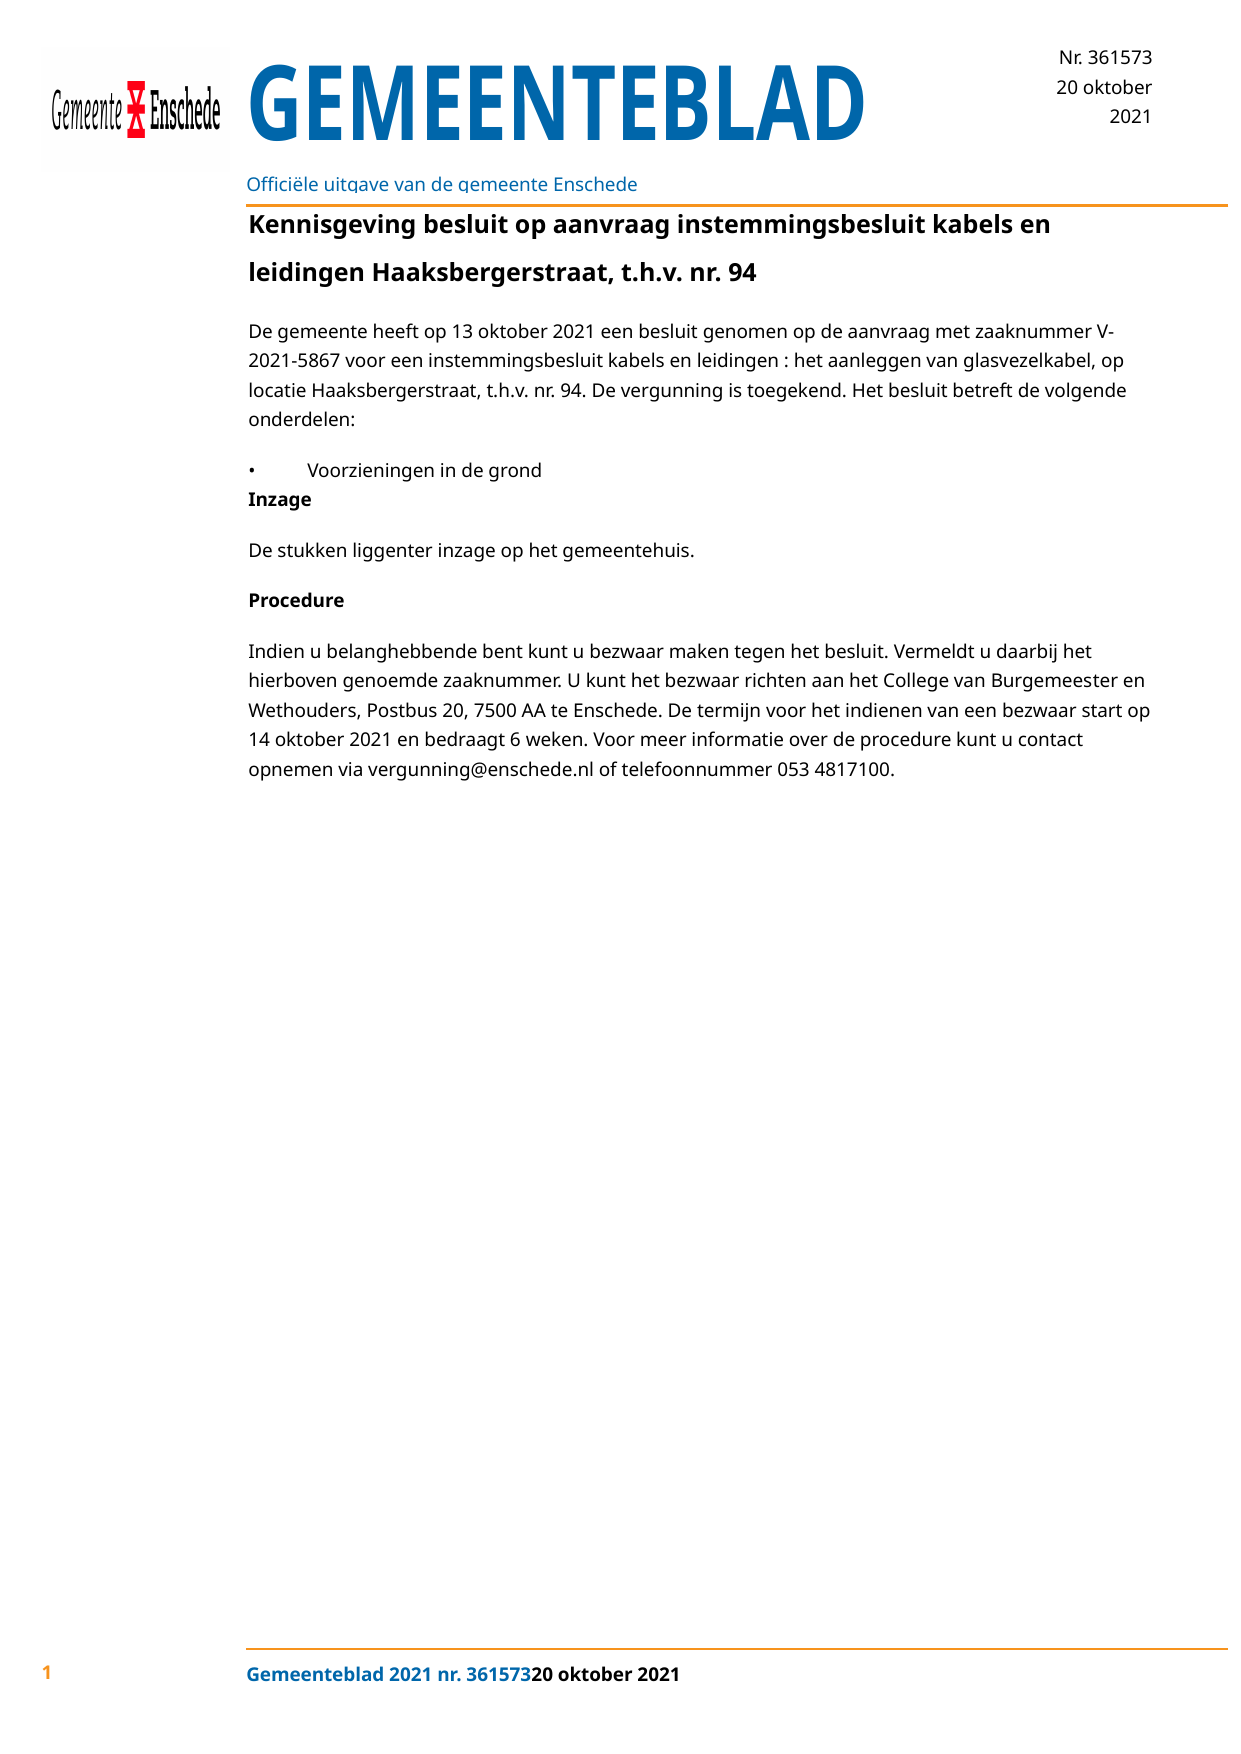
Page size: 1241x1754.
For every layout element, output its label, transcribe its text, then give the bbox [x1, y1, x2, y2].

list Voorzieningen in de grond [248, 457, 1152, 483]
text Indien u belanghebbende bent kunt u bezwaar maken tegen het besluit. Vermeldt u daarbij het hierboven genoemde zaaknummer. U kunt het bezwaar richten aan het College van Burgemees­ter en Wethouders, Postbus 20, 7500 AA te Enschede. De termijn voor het indienen van een bezwaar start op 14 oktober 2021 en bedraagt 6 weken. Voor meer informatie over de procedure kunt u contact opnemen via vergunning@enschede.nl of telefoonnummer 053 4817100. [248, 638, 1152, 782]
text Kennisgeving besluit op aanvraag instemmingsbesluit kabels en leidingen Haaksbergerstraat, t.h.v. nr. 94 [248, 207, 1152, 288]
text Inzage [248, 487, 1152, 512]
text Procedure [248, 587, 1152, 613]
picture [41, 47, 231, 172]
text De gemeente heeft op 13 oktober 2021 een besluit genomen op de aanvraag met zaaknummer V-2021-5867 voor een instemmingsbesluit kabels en leidingen : het aanleggen van glasvezelkabel, op locatie Haaksbergerstraat, t.h.v. nr. 94. De vergunning is toegekend. Het besluit betreft de volgende onderdelen: [248, 318, 1152, 432]
text De stukken liggenter inzage op het gemeentehuis. [248, 537, 1152, 563]
